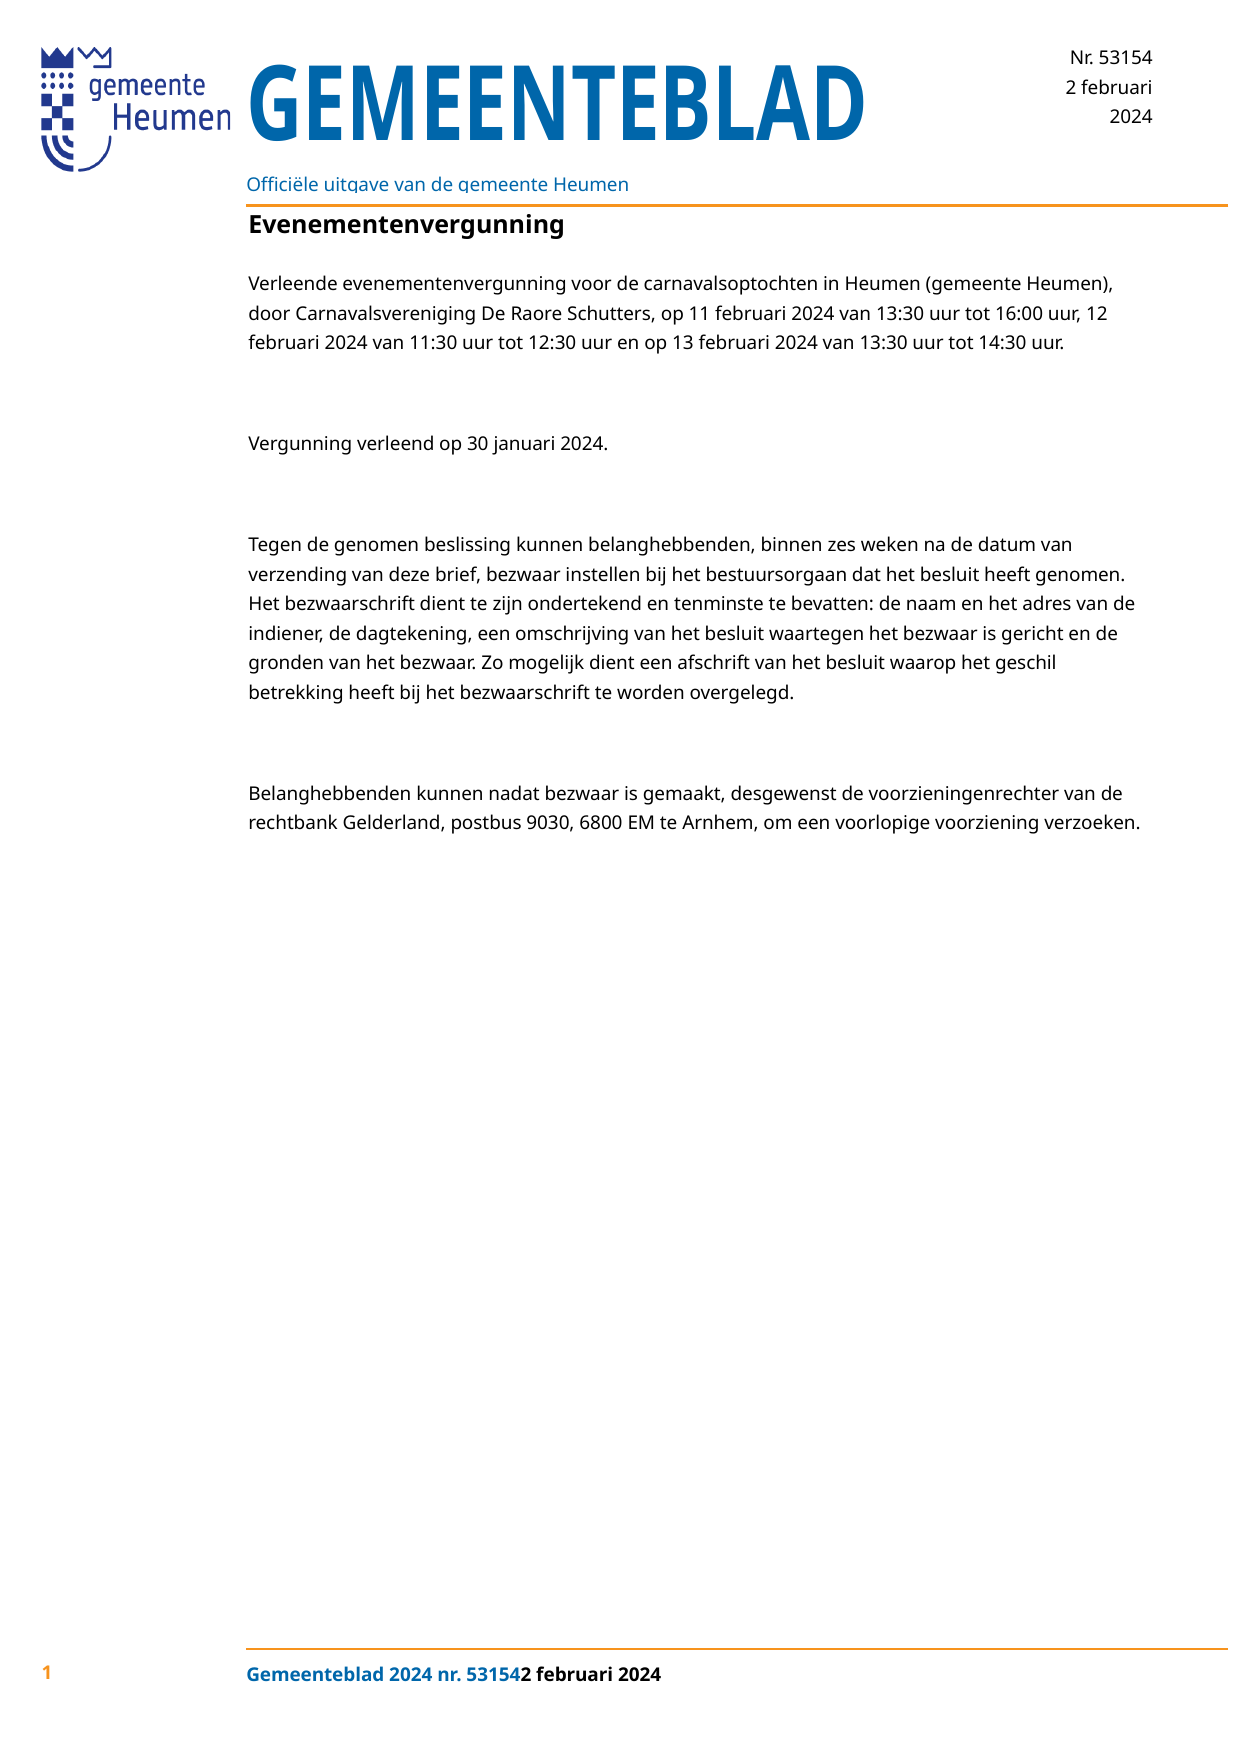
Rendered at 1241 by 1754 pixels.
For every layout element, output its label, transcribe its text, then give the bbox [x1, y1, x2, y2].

text Belanghebbenden kunnen nadat bezwaar is gemaakt, desgewenst de voorzieningenrechter van de rechtbank Gelderland, postbus 9030, 6800 EM te Arnhem, om een voorlopige voorziening verzoeken. [248, 780, 1152, 835]
text Verleende evenementenvergunning voor de carnavalsoptochten in Heumen (gemeente Heumen), door Carnavalsvereniging De Raore Schutters, op 11 februari 2024 van 13:30 uur tot 16:00 uur, 12 februari 2024 van 11:30 uur tot 12:30 uur en op 13 februari 2024 van 13:30 uur tot 14:30 uur. [248, 270, 1152, 355]
picture [41, 47, 231, 172]
text Tegen de genomen beslissing kunnen belanghebbenden, binnen zes weken na de datum van verzending van deze brief, bezwaar instellen bij het bestuursorgaan dat het besluit heeft genomen. Het bezwaarschrift dient te zijn ondertekend en tenminste te bevatten: de naam en het adres van de indiener, de dagtekening, een omschrijving van het besluit waartegen het bezwaar is gericht en de gronden van het bezwaar. Zo mogelijk dient een afschrift van het besluit waarop het geschil betrekking heeft bij het bezwaarschrift te worden overgelegd. [248, 531, 1152, 705]
text Evenementenvergunning [248, 207, 1152, 241]
text Vergunning verleend op 30 januari 2024. [248, 430, 1152, 456]
